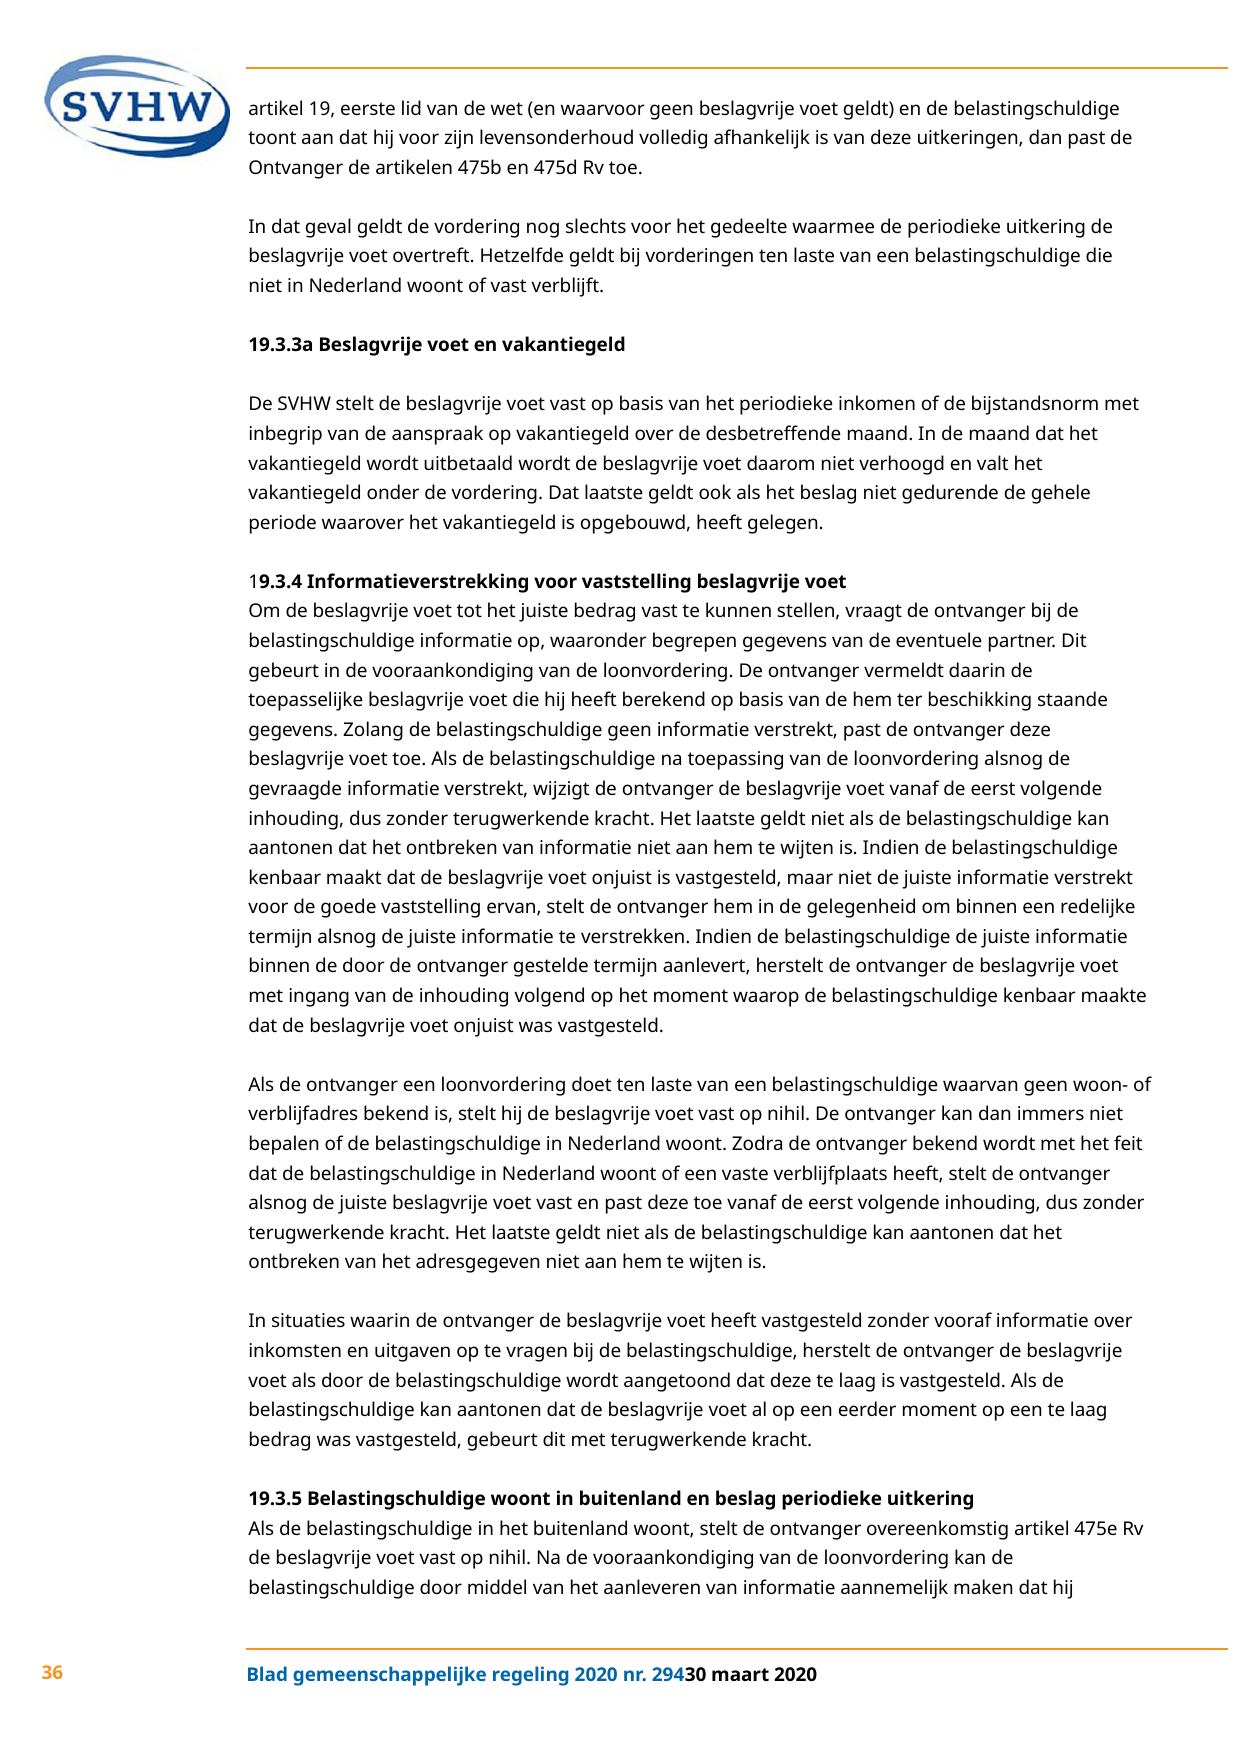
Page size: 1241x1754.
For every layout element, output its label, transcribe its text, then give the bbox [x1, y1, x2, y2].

text Als de ontvanger een loonvordering doet ten laste van een belastingschuldige waarvan geen woon- of verblijfadres bekend is, stelt hij de beslagvrije voet vast op nihil. De ontvanger kan dan immers niet bepalen of de belastingschuldige in Nederland woont. Zodra de ontvanger bekend wordt met het feit dat de belastingschuldige in Nederland woont of een vaste verblijfplaats heeft, stelt de ontvanger alsnog de juiste beslagvrije voet vast en past deze toe vanaf de eerst volgende inhouding, dus zonder terugwerkende kracht. Het laatste geldt niet als de belastingschuldige kan aantonen dat het ontbreken van het adresgegeven niet aan hem te wijten is. [248, 1071, 1152, 1274]
text 19.3.5 Belastingschuldige woont in buitenland en beslag periodieke uitkering [248, 1485, 1152, 1511]
text artikel 19, eerste lid van de wet (en waarvoor geen beslagvrije voet geldt) en de belastingschuldige toont aan dat hij voor zijn levensonderhoud volledig afhankelijk is van deze uitkeringen, dan past de Ontvanger de artikelen 475b en 475d Rv toe. [248, 95, 1152, 180]
text De SVHW stelt de beslagvrije voet vast op basis van het periodieke inkomen of de bijstandsnorm met inbegrip van de aanspraak op vakantiegeld over de desbetreffende maand. In de maand dat het vakantiegeld wordt uitbetaald wordt de beslagvrije voet daarom niet verhoogd en valt het vakantiegeld onder de vordering. Dat laatste geldt ook als het beslag niet gedurende de gehele periode waarover het vakantiegeld is opgebouwd, heeft gelegen. [248, 391, 1152, 535]
text Om de beslagvrije voet tot het juiste bedrag vast te kunnen stellen, vraagt de ontvanger bij de belastingschuldige informatie op, waaronder begrepen gegevens van de eventuele partner. Dit gebeurt in de vooraankondiging van de loonvordering. De ontvanger vermeldt daarin de toepasselijke beslagvrije voet die hij heeft berekend op basis van de hem ter beschikking staande gegevens. Zolang de belastingschuldige geen informatie verstrekt, past de ontvanger deze beslagvrije voet toe. Als de belastingschuldige na toepassing van de loonvordering alsnog de gevraagde informatie verstrekt, wijzigt de ontvanger de beslagvrije voet vanaf de eerst volgende inhouding, dus zonder terugwerkende kracht. Het laatste geldt niet als de belastingschuldige kan aantonen dat het ontbreken van informatie niet aan hem te wijten is. Indien de belastingschuldige kenbaar maakt dat de beslagvrije voet onjuist is vastgesteld, maar niet de juiste informatie verstrekt voor de goede vaststelling ervan, stelt de ontvanger hem in de gelegenheid om binnen een redelijke termijn alsnog de juiste informatie te verstrekken. Indien de belastingschuldige de juiste informatie binnen de door de ontvanger gestelde termijn aanlevert, herstelt de ontvanger de beslagvrije voet met ingang van de inhouding volgend op het moment waarop de belastingschuldige kenbaar maakte dat de beslagvrije voet onjuist was vastgesteld. [248, 598, 1152, 1038]
text In dat geval geldt de vordering nog slechts voor het gedeelte waarmee de periodieke uitkering de beslagvrije voet overtreft. Hetzelfde geldt bij vorderingen ten laste van een belastingschuldige die niet in Nederland woont of vast verblijft. [248, 213, 1152, 298]
picture [41, 47, 231, 172]
text 19.3.3a Beslagvrije voet en vakantiegeld [248, 331, 1152, 357]
text 19.3.4 Informatieverstrekking voor vaststelling beslagvrije voet [248, 568, 1152, 594]
text In situaties waarin de ontvanger de beslagvrije voet heeft vastgesteld zonder vooraf informatie over inkomsten en uitgaven op te vragen bij de belastingschuldige, herstelt de ontvanger de beslagvrije voet als door de belastingschuldige wordt aangetoond dat deze te laag is vastgesteld. Als de belastingschuldige kan aantonen dat de beslagvrije voet al op een eerder moment op een te laag bedrag was vastgesteld, gebeurt dit met terugwerkende kracht. [248, 1308, 1152, 1452]
text Als de belastingschuldige in het buitenland woont, stelt de ontvanger overeenkomstig artikel 475e Rv de beslagvrije voet vast op nihil. Na de vooraankondiging van de loonvordering kan de belastingschuldige door middel van het aanleveren van informatie aannemelijk maken dat hij [248, 1515, 1152, 1600]
